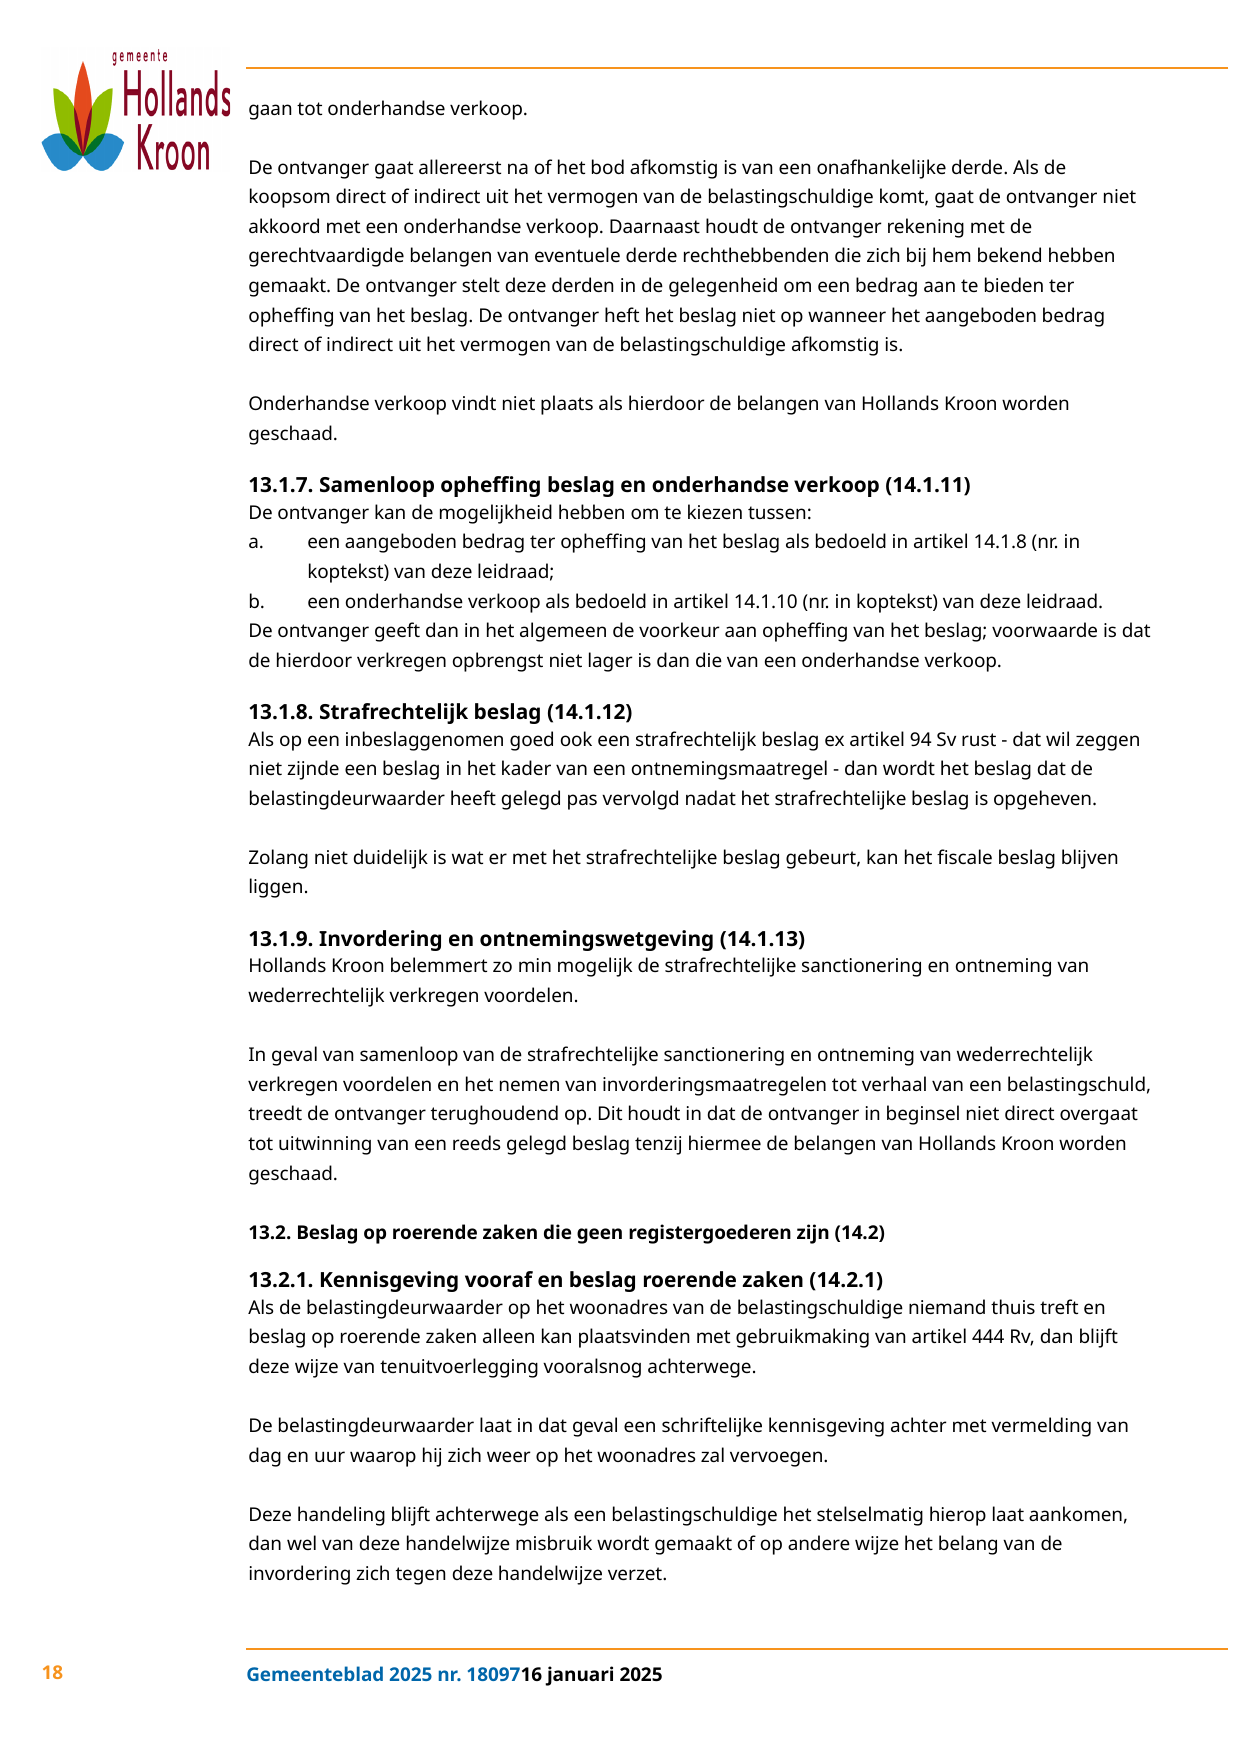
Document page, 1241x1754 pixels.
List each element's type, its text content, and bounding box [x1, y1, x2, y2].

text De ontvanger geeft dan in het algemeen de voorkeur aan opheffing van het beslag; voorwaarde is dat de hierdoor verkregen opbrengst niet lager is dan die van een onderhandse verkoop. [248, 617, 1152, 673]
text Hollands Kroon belemmert zo min mogelijk de strafrechtelijke sanctionering en ontneming van wederrechtelijk verkregen voordelen. [248, 953, 1152, 1008]
text 13.2. Beslag op roerende zaken die geen registergoederen zijn (14.2) [248, 1219, 1152, 1244]
picture [41, 47, 231, 172]
text 13.2.1. Kennisgeving vooraf en beslag roerende zaken (14.2.1) [248, 1265, 1152, 1294]
text Deze handeling blijft achterwege als een belastingschuldige het stelselmatig hierop laat aankomen, dan wel van deze handelwijze misbruik wordt gemaakt of op andere wijze het belang van de invordering zich tegen deze handelwijze verzet. [248, 1501, 1152, 1586]
text gaan tot onderhandse verkoop. [248, 95, 1152, 121]
text In geval van samenloop van de strafrechtelijke sanctionering en ontneming van wederrechtelijk verkregen voordelen en het nemen van invorderingsmaatregelen tot verhaal van een belastingschuld, treedt de ontvanger terughoudend op. Dit houdt in dat de ontvanger in beginsel niet direct overgaat tot uitwinning van een reeds gelegd beslag tenzij hiermee de belangen van Hollands Kroon worden geschaad. [248, 1041, 1152, 1185]
text 13.1.7. Samenloop opheffing beslag en onderhandse verkoop (14.1.11) [248, 471, 1152, 499]
text De ontvanger kan de mogelijkheid hebben om te kiezen tussen: [248, 499, 1152, 525]
text De ontvanger gaat allereerst na of het bod afkomstig is van een onafhankelijke derde. Als de koopsom direct of indirect uit het vermogen van de belastingschuldige komt, gaat de ontvanger niet akkoord met een onderhandse verkoop. Daarnaast houdt de ontvanger rekening met de gerechtvaardigde belangen van eventuele derde rechthebbenden die zich bij hem bekend hebben gemaakt. De ontvanger stelt deze derden in de gelegenheid om een bedrag aan te bieden ter opheffing van het beslag. De ontvanger heft het beslag niet op wanneer het aangeboden bedrag direct of indirect uit het vermogen van de belastingschuldige afkomstig is. [248, 154, 1152, 357]
text Onderhandse verkoop vindt niet plaats als hierdoor de belangen van Hollands Kroon worden geschaad. [248, 391, 1152, 446]
text 13.1.9. Invordering en ontnemingswetgeving (14.1.13) [248, 924, 1152, 953]
text 13.1.8. Strafrechtelijk beslag (14.1.12) [248, 697, 1152, 726]
list een aangeboden bedrag ter opheffing van het beslag als bedoeld in artikel 14.1.8 (nr. in koptekst) van deze leidraad; [248, 529, 1152, 584]
text De belastingdeurwaarder laat in dat geval een schriftelijke kennisgeving achter met vermelding van dag en uur waarop hij zich weer op het woonadres zal vervoegen. [248, 1412, 1152, 1467]
list een onderhandse verkoop als bedoeld in artikel 14.1.10 (nr. in koptekst) van deze leidraad. [248, 588, 1152, 613]
text Zolang niet duidelijk is wat er met het strafrechtelijke beslag gebeurt, kan het fiscale beslag blijven liggen. [248, 844, 1152, 899]
text Als de belastingdeurwaarder op het woonadres van de belastingschuldige niemand thuis treft en beslag op roerende zaken alleen kan plaatsvinden met gebruikmaking van artikel 444 Rv, dan blijft deze wijze van tenuitvoerlegging vooralsnog achterwege. [248, 1294, 1152, 1379]
text Als op een inbeslaggenomen goed ook een strafrechtelijk beslag ex artikel 94 Sv rust - dat wil zeggen niet zijnde een beslag in het kader van een ontnemingsmaatregel - dan wordt het beslag dat de belastingdeurwaarder heeft gelegd pas vervolgd nadat het strafrechtelijke beslag is opgeheven. [248, 726, 1152, 811]
